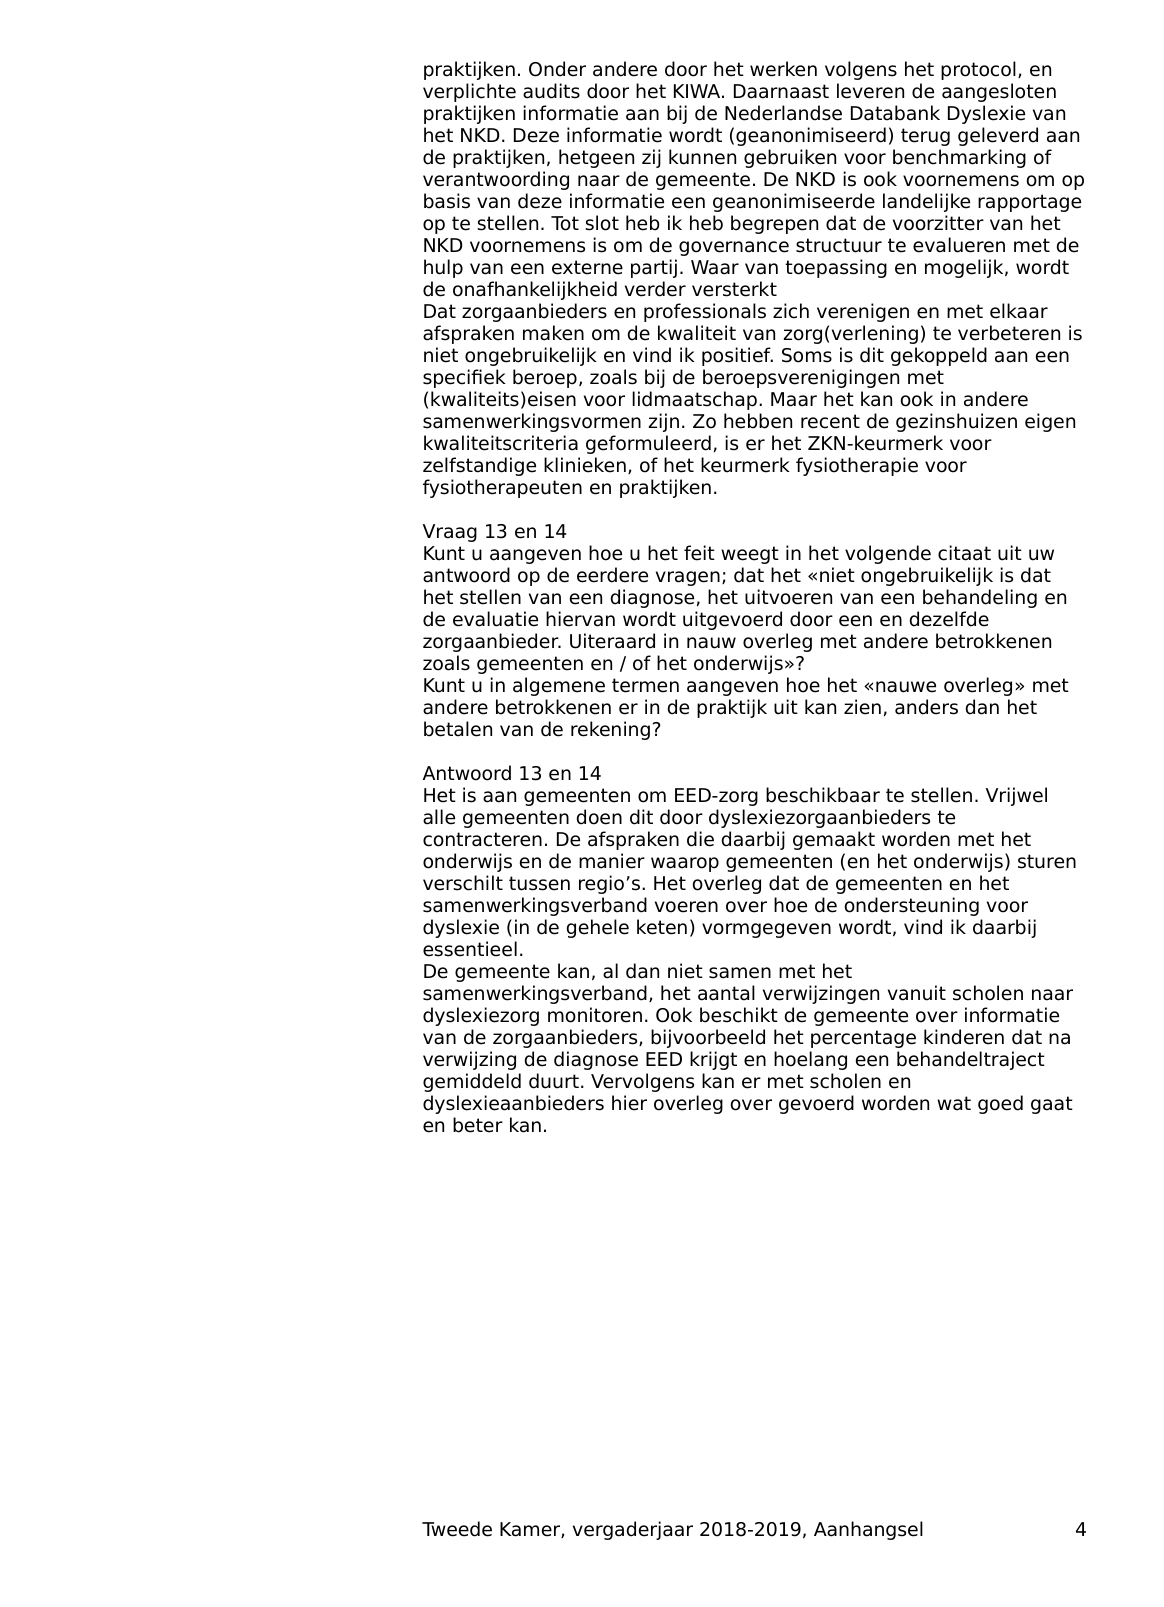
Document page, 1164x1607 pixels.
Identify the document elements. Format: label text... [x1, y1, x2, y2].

text Kunt u in algemene termen aangeven hoe het «nauwe overleg» met andere betrokkenen er in de praktijk uit kan zien, anders dan het betalen van de rekening? [422, 675, 1087, 741]
text Dat zorgaanbieders en professionals zich verenigen en met elkaar afspraken maken om de kwaliteit van zorg(verlening) te verbeteren is niet ongebruikelijk en vind ik positief. Soms is dit gekoppeld aan een specifiek beroep, zoals bij de beroepsverenigingen met (kwaliteits)eisen voor lidmaatschap. Maar het kan ook in andere samenwerkingsvormen zijn. Zo hebben recent de gezinshuizen eigen kwaliteitscriteria geformuleerd, is er het ZKN-keurmerk voor zelfstandige klinieken, of het keurmerk fysiotherapie voor fysiotherapeuten en praktijken. [422, 301, 1087, 499]
text Het is aan gemeenten om EED-zorg beschikbaar te stellen. Vrijwel alle gemeenten doen dit door dyslexiezorgaanbieders te contracteren. De afspraken die daarbij gemaakt worden met het onderwijs en de manier waarop gemeenten (en het onderwijs) sturen verschilt tussen regio’s. Het overleg dat de gemeenten en het samenwerkingsverband voeren over hoe de ondersteuning voor dyslexie (in de gehele keten) vormgegeven wordt, vind ik daarbij essentieel. [422, 785, 1087, 961]
text Vraag 13 en 14 [422, 521, 1087, 543]
text Kunt u aangeven hoe u het feit weegt in het volgende citaat uit uw antwoord op de eerdere vragen; dat het «niet ongebruikelijk is dat het stellen van een diagnose, het uitvoeren van een behandeling en de evaluatie hiervan wordt uitgevoerd door een en dezelfde zorgaanbieder. Uiteraard in nauw overleg met andere betrokkenen zoals gemeenten en / of het onderwijs»? [422, 543, 1087, 675]
text praktijken. Onder andere door het werken volgens het protocol, en verplichte audits door het KIWA. Daarnaast leveren de aangesloten praktijken informatie aan bij de Nederlandse Databank Dyslexie van het NKD. Deze informatie wordt (geanonimiseerd) terug geleverd aan de praktijken, hetgeen zij kunnen gebruiken voor benchmarking of verantwoording naar de gemeente. De NKD is ook voornemens om op basis van deze informatie een geanonimiseerde landelijke rapportage op te stellen. Tot slot heb ik heb begrepen dat de voorzitter van het NKD voornemens is om de governance structuur te evalueren met de hulp van een externe partij. Waar van toepassing en mogelijk, wordt de onafhankelijkheid verder versterkt [422, 59, 1087, 301]
text De gemeente kan, al dan niet samen met het samenwerkingsverband, het aantal verwijzingen vanuit scholen naar dyslexiezorg monitoren. Ook beschikt de gemeente over informatie van de zorgaanbieders, bijvoorbeeld het percentage kinderen dat na verwijzing de diagnose EED krijgt en hoelang een behandeltraject gemiddeld duurt. Vervolgens kan er met scholen en dyslexieaanbieders hier overleg over gevoerd worden wat goed gaat en beter kan. [422, 961, 1087, 1136]
text Antwoord 13 en 14 [422, 763, 1087, 785]
